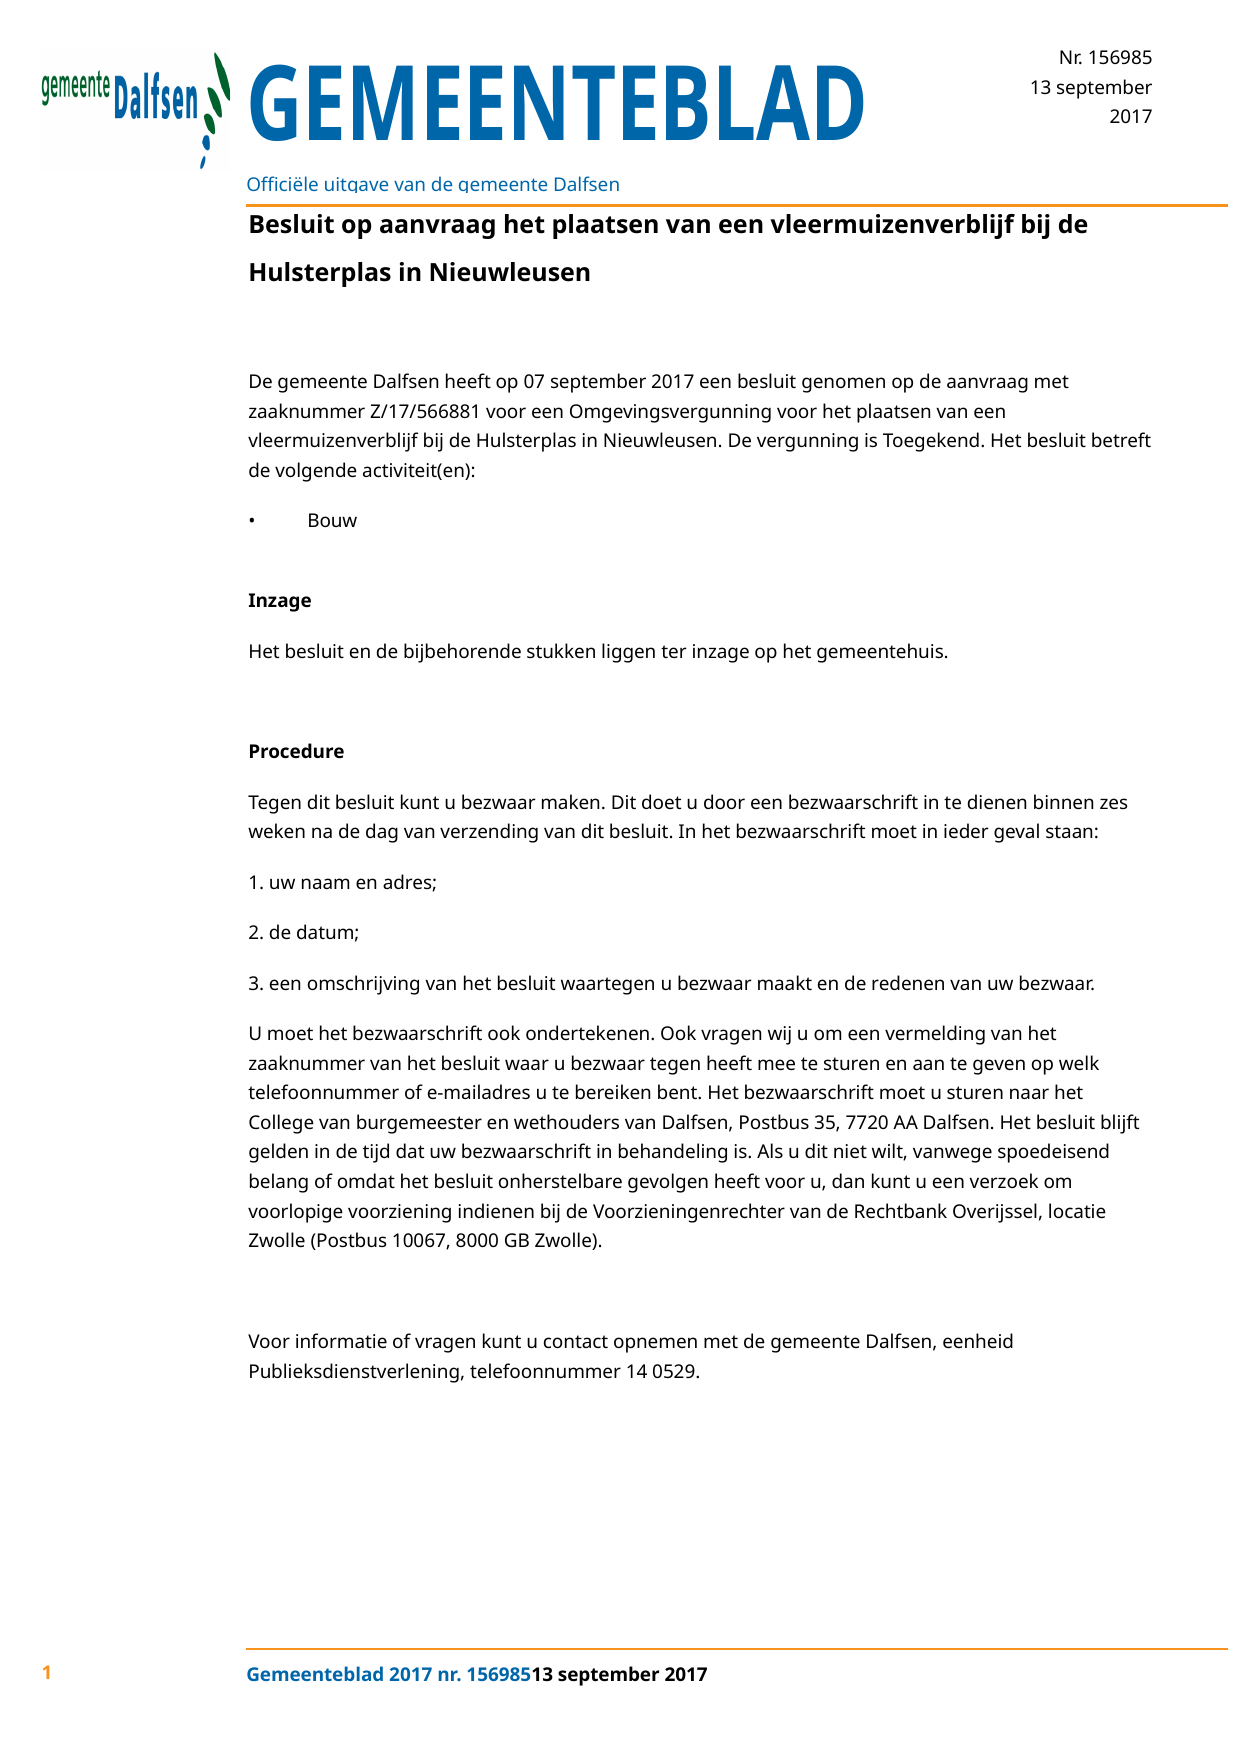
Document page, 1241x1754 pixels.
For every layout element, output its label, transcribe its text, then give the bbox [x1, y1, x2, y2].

text De gemeente Dalfsen heeft op 07 september 2017 een besluit genomen op de aanvraag met zaaknummer Z/17/566881 voor een Omgevingsvergunning voor het plaatsen van een vleermuizenverblijf bij de Hulsterplas in Nieuwleusen. De vergunning is Toegekend. Het besluit betreft de volgende activiteit(en): [248, 368, 1152, 483]
text 1. uw naam en adres; [248, 869, 1152, 895]
picture [41, 47, 231, 172]
text Procedure [248, 739, 1152, 764]
text U moet het bezwaarschrift ook ondertekenen. Ook vragen wij u om een vermelding van het zaaknummer van het besluit waar u bezwaar tegen heeft mee te sturen en aan te geven op welk telefoonnummer of e-mailadres u te bereiken bent. Het bezwaarschrift moet u sturen naar het College van burgemeester en wethouders van Dalfsen, Postbus 35, 7720 AA Dalfsen. Het besluit blijft gelden in de tijd dat uw bezwaarschrift in behandeling is. Als u dit niet wilt, vanwege spoedeisend belang of omdat het besluit onherstelbare gevolgen heeft voor u, dan kunt u een verzoek om voorlopige voorziening indienen bij de Voorzieningenrechter van de Rechtbank Overijssel, locatie Zwolle (Postbus 10067, 8000 GB Zwolle). [248, 1020, 1152, 1253]
text Voor informatie of vragen kunt u contact opnemen met de gemeente Dalfsen, eenheid Publieksdienstverlening, telefoonnummer 14 0529. [248, 1328, 1152, 1384]
text Het besluit en de bijbehorende stukken liggen ter inzage op het gemeentehuis. [248, 638, 1152, 664]
list Bouw [248, 507, 1152, 533]
text 3. een omschrijving van het besluit waartegen u bezwaar maakt en de redenen van uw bezwaar. [248, 970, 1152, 996]
text 2. de datum; [248, 919, 1152, 945]
text Tegen dit besluit kunt u bezwaar maken. Dit doet u door een bezwaarschrift in te dienen binnen zes weken na de dag van verzending van dit besluit. In het bezwaarschrift moet in ieder geval staan: [248, 789, 1152, 844]
text Inzage [248, 587, 1152, 613]
text Besluit op aanvraag het plaatsen van een vleermuizenverblijf bij de Hulsterplas in Nieuwleusen [248, 207, 1152, 288]
